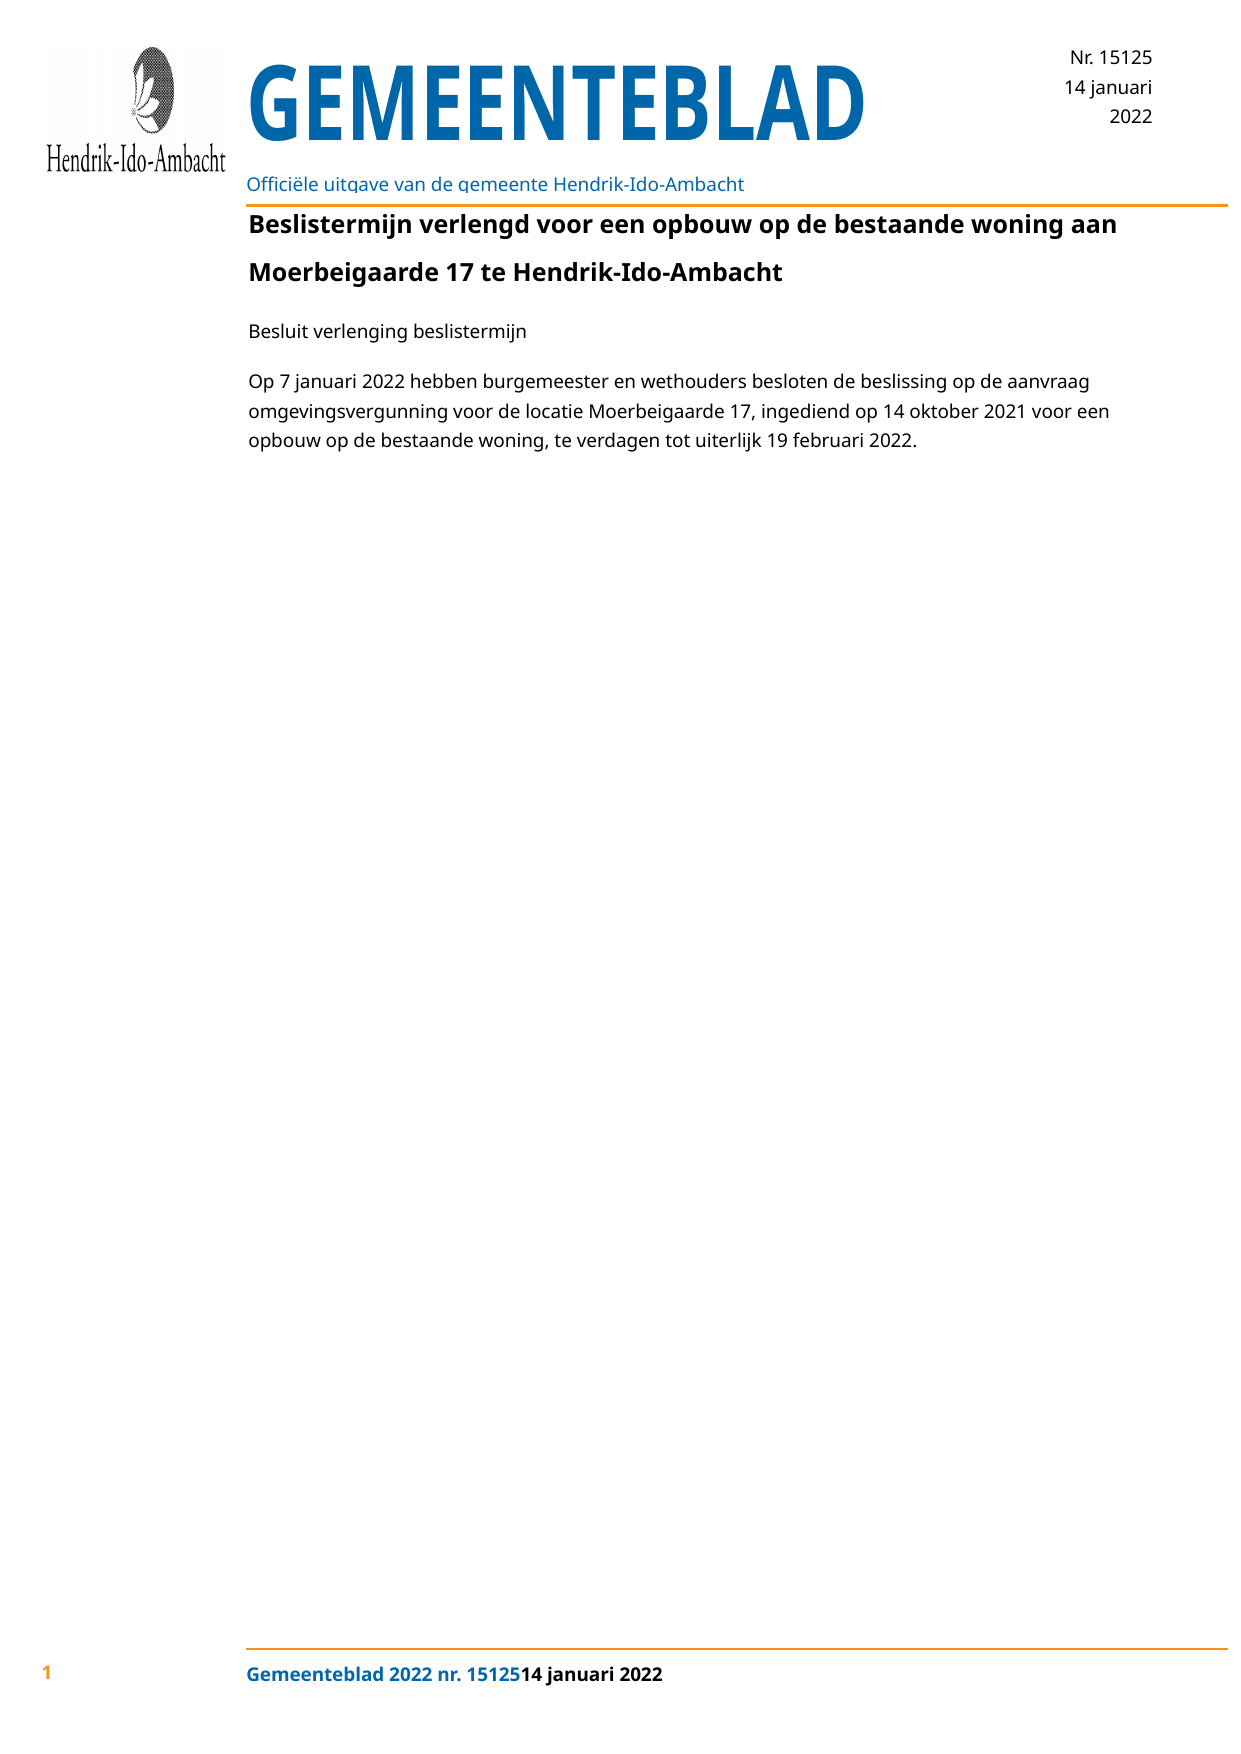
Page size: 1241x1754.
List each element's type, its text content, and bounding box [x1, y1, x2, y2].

picture [41, 47, 231, 172]
text Besluit verlenging beslistermijn [248, 318, 1152, 344]
text Op 7 januari 2022 hebben burgemeester en wethouders besloten de beslissing op de aanvraag omgevingsvergunning voor de locatie Moerbeigaarde 17, ingediend op 14 oktober 2021 voor een opbouw op de bestaande woning, te verdagen tot uiterlijk 19 februari 2022. [248, 368, 1152, 453]
text Beslistermijn verlengd voor een opbouw op de bestaande woning aan Moerbeigaarde 17 te Hendrik-Ido-Ambacht [248, 207, 1152, 288]
